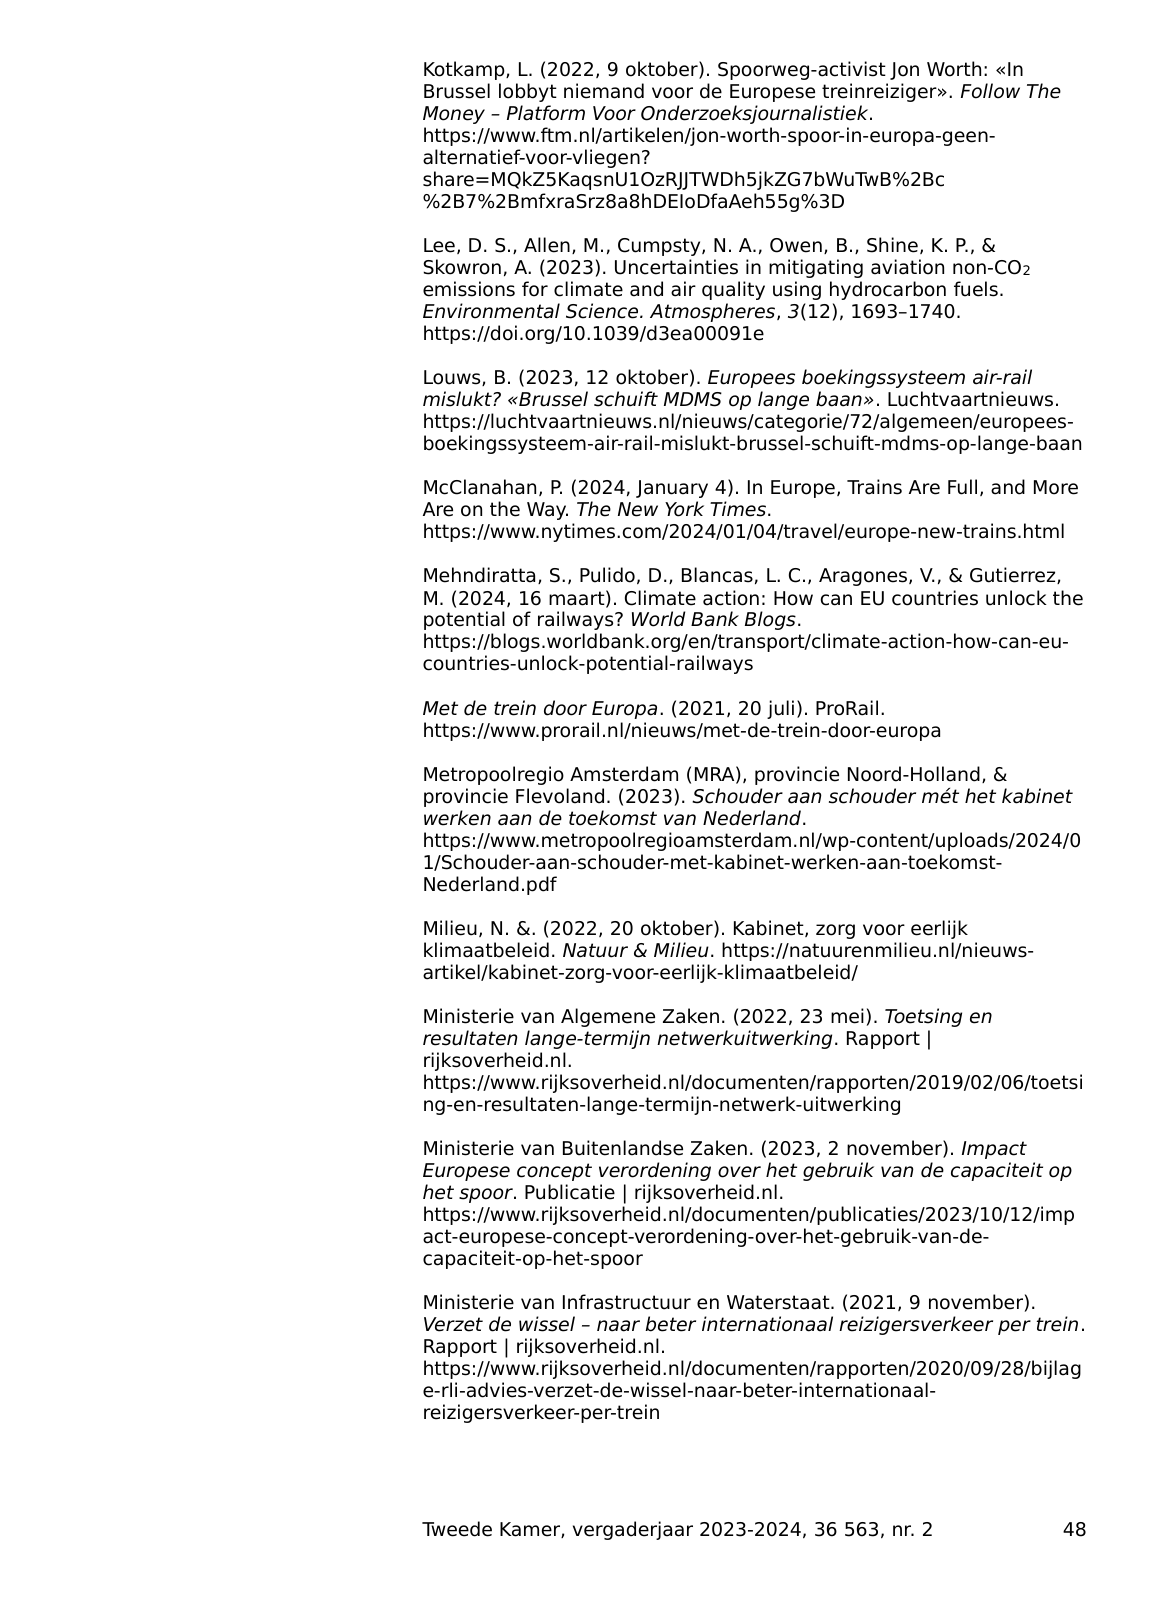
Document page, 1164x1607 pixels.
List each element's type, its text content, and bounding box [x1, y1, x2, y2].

text Milieu, N. &. (2022, 20 oktober). Kabinet, zorg voor eerlijk klimaatbeleid. Natuur & Milieu. https://natuurenmilieu.nl/nieuws-artikel/kabinet-zorg-voor-eerlijk-klimaatbeleid/ [422, 918, 1087, 984]
text Ministerie van Algemene Zaken. (2022, 23 mei). Toetsing en resultaten lange-termijn netwerkuitwerking. Rapport | rijksoverheid.nl. https://www.rijksoverheid.nl/documenten/rapporten/2019/02/06/toetsing-en-resultaten-lange-termijn-netwerk-uitwerking [422, 1006, 1087, 1116]
text Met de trein door Europa. (2021, 20 juli). ProRail. https://www.prorail.nl/nieuws/met-de-trein-door-europa [422, 697, 1087, 741]
text Louws, B. (2023, 12 oktober). Europees boekingssysteem air-rail mislukt? «Brussel schuift MDMS op lange baan». Luchtvaartnieuws. https://luchtvaartnieuws.nl/nieuws/categorie/72/algemeen/europees-boekingssysteem-air-rail-mislukt-brussel-schuift-mdms-op-lange-baan [422, 367, 1087, 455]
text Kotkamp, L. (2022, 9 oktober). Spoorweg-activist Jon Worth: «In Brussel lobbyt niemand voor de Europese treinreiziger». Follow The Money – Platform Voor Onderzoeksjournalistiek. https://www.ftm.nl/artikelen/jon-worth-spoor-in-europa-geen-alternatief-voor-vliegen?share=MQkZ5KaqsnU1OzRJJTWDh5jkZG7bWuTwB%2Bc%2B7%2BmfxraSrz8a8hDEIoDfaAeh55g%3D [422, 59, 1087, 213]
text Metropoolregio Amsterdam (MRA), provincie Noord-Holland, & provincie Flevoland. (2023). Schouder aan schouder mét het kabinet werken aan de toekomst van Nederland. https://www.metropoolregioamsterdam.nl/wp-content/uploads/2024/01/Schouder-aan-schouder-met-kabinet-werken-aan-toekomst-Nederland.pdf [422, 764, 1087, 896]
text Ministerie van Buitenlandse Zaken. (2023, 2 november). Impact Europese concept verordening over het gebruik van de capaciteit op het spoor. Publicatie | rijksoverheid.nl. https://www.rijksoverheid.nl/documenten/publicaties/2023/10/12/impact-europese-concept-verordening-over-het-gebruik-van-de-capaciteit-op-het-spoor [422, 1138, 1087, 1270]
text Ministerie van Infrastructuur en Waterstaat. (2021, 9 november). Verzet de wissel – naar beter internationaal reizigersverkeer per trein. Rapport | rijksoverheid.nl. https://www.rijksoverheid.nl/documenten/rapporten/2020/09/28/bijlage-rli-advies-verzet-de-wissel-naar-beter-internationaal-reizigersverkeer-per-trein [422, 1292, 1087, 1424]
text Mehndiratta, S., Pulido, D., Blancas, L. C., Aragones, V., & Gutierrez, M. (2024, 16 maart). Climate action: How can EU countries unlock the potential of railways? World Bank Blogs. https://blogs.worldbank.org/en/transport/climate-action-how-can-eu-countries-unlock-potential-railways [422, 565, 1087, 675]
text McClanahan, P. (2024, January 4). In Europe, Trains Are Full, and More Are on the Way. The New York Times. https://www.nytimes.com/2024/01/04/travel/europe-new-trains.html [422, 477, 1087, 543]
text Lee, D. S., Allen, M., Cumpsty, N. A., Owen, B., Shine, K. P., & Skowron, A. (2023). Uncertainties in mitigating aviation non-CO2 emissions for climate and air quality using hydrocarbon fuels. Environmental Science. Atmospheres, 3(12), 1693–1740. https://doi.org/10.1039/d3ea00091e [422, 235, 1087, 345]
